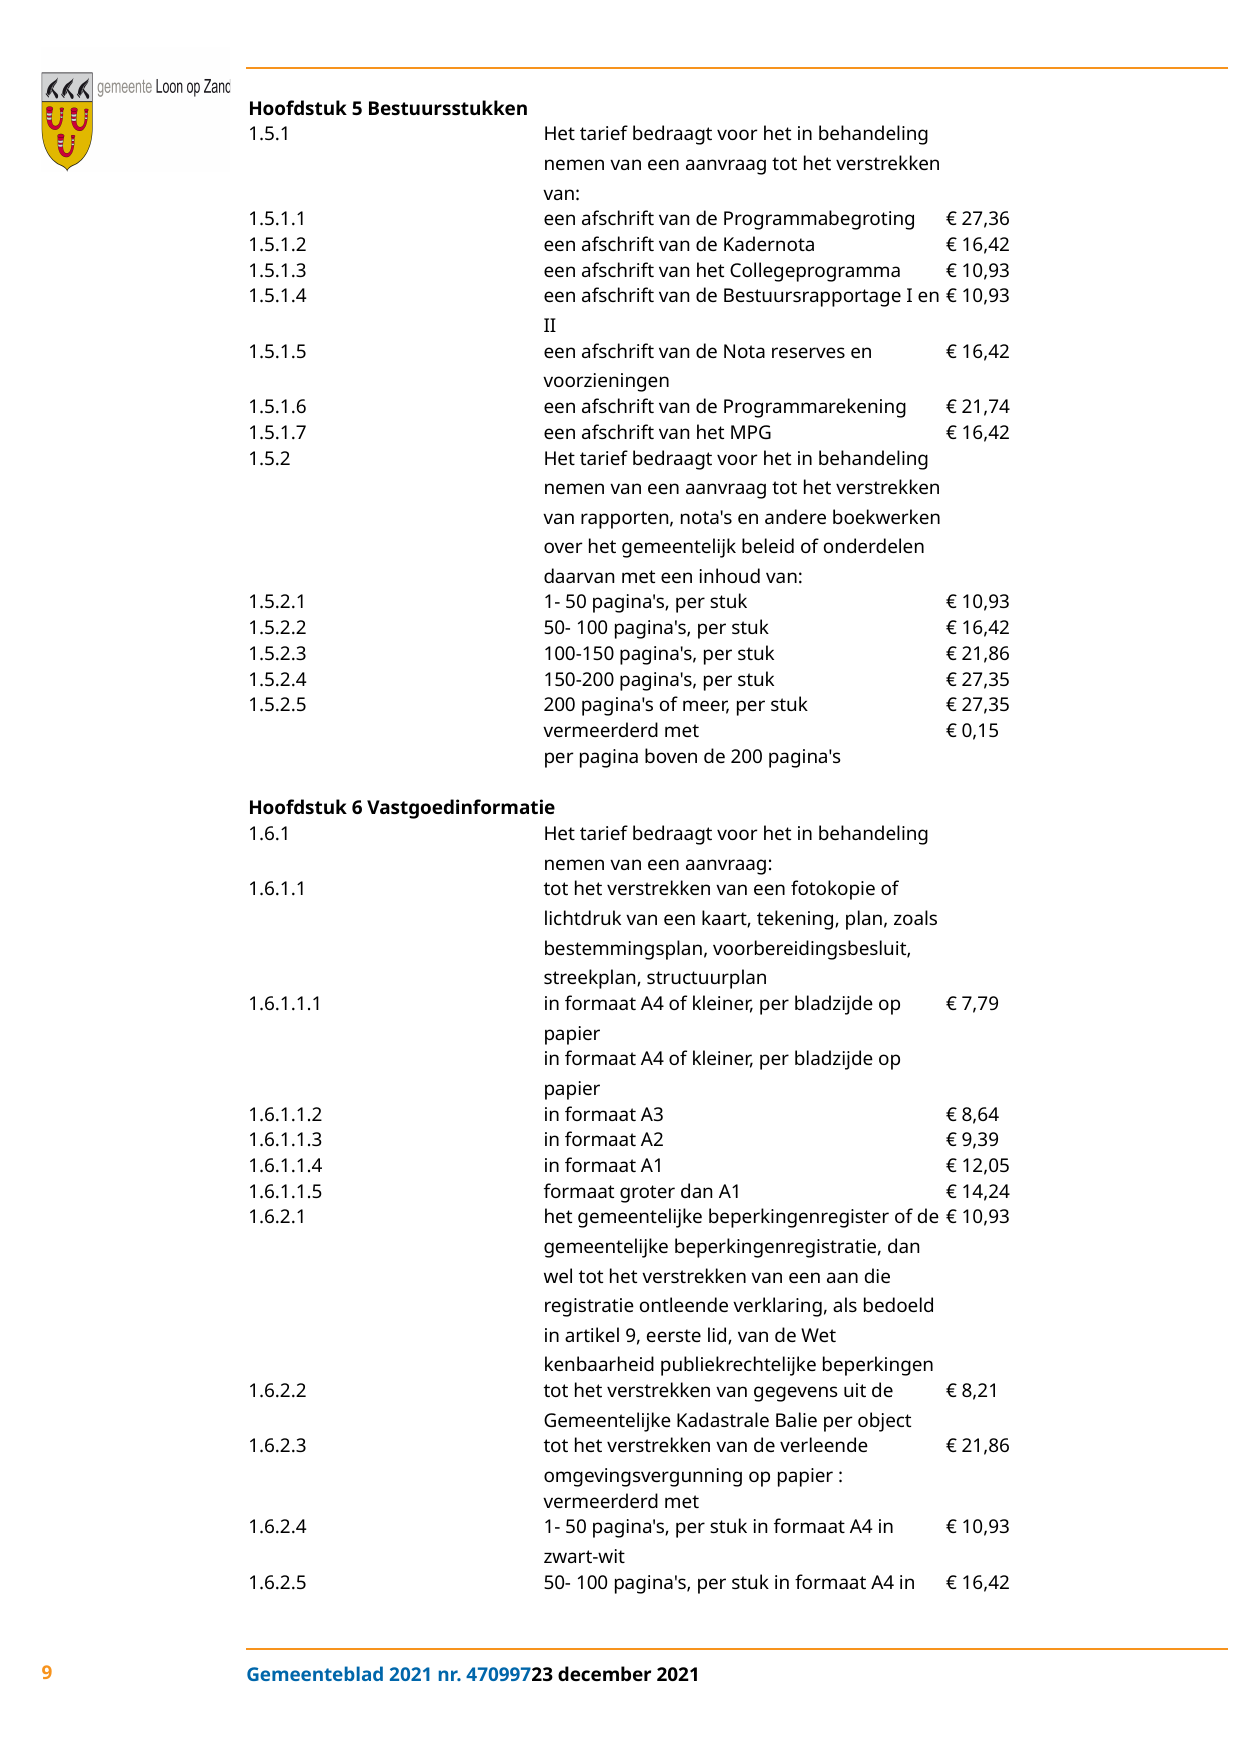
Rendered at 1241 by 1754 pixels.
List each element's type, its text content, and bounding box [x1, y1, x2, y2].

table_cell € 14,24 [946, 1178, 1152, 1204]
table_cell [248, 718, 543, 743]
picture [41, 47, 231, 172]
table_cell 1.5.2.2 [248, 615, 543, 640]
table_cell € 9,39 [946, 1126, 1152, 1152]
table_cell [248, 1045, 543, 1101]
table_cell 1.6.2.4 [248, 1514, 543, 1569]
table_cell Het tarief bedraagt voor het in behandeling nemen van een aanvraag tot het verstrekken van rapporten, nota's en andere boekwerken over het gemeentelijk beleid of onderdelen daarvan met een inhoud van: [543, 445, 946, 589]
table_cell Het tarief bedraagt voor het in behandeling nemen van een aanvraag tot het verstrekken van: [543, 121, 946, 205]
table_cell € 16,42 [946, 1569, 1152, 1595]
table_cell € 27,36 [946, 205, 1152, 231]
table_cell € 27,35 [946, 692, 1152, 717]
table_cell 1.5.1.4 [248, 283, 543, 338]
table_cell 1.6.2.3 [248, 1433, 543, 1488]
table_cell [946, 876, 1152, 990]
table_cell 1.6.2.5 [248, 1569, 543, 1595]
table_cell tot het verstrekken van gegevens uit de Gemeentelijke Kadastrale Balie per object [543, 1377, 946, 1433]
table_cell € 8,64 [946, 1101, 1152, 1126]
table_cell 1.5.1.3 [248, 257, 543, 283]
table_cell 1.5.1.1 [248, 205, 543, 231]
table_cell 1.6.1.1.4 [248, 1152, 543, 1178]
table_cell € 7,79 [946, 990, 1152, 1045]
table_cell 1.6.1.1 [248, 876, 543, 990]
table_cell € 16,42 [946, 615, 1152, 640]
table_cell [946, 820, 1152, 876]
table_cell 100-150 pagina's, per stuk [543, 640, 946, 666]
table_cell in formaat A3 [543, 1101, 946, 1126]
table_cell € 16,42 [946, 419, 1152, 445]
table_cell een afschrift van de Programmabegroting [543, 205, 946, 231]
table_cell een afschrift van het Collegeprogramma [543, 257, 946, 283]
table_cell € 12,05 [946, 1152, 1152, 1178]
table_cell een afschrift van het MPG [543, 419, 946, 445]
table_cell 1.6.1 [248, 820, 543, 876]
table_cell formaat groter dan A1 [543, 1178, 946, 1204]
table_cell 1.5.2.5 [248, 692, 543, 717]
table_cell 1.6.1.1.5 [248, 1178, 543, 1204]
table_cell [946, 1045, 1152, 1101]
table_cell [946, 445, 1152, 589]
table_cell € 21,86 [946, 1433, 1152, 1488]
table_cell een afschrift van de Bestuursrapportage I en II [543, 283, 946, 338]
table_cell tot het verstrekken van een fotokopie of lichtdruk van een kaart, tekening, plan, zoals bestemmingsplan, voorbereidingsbesluit, streekplan, structuurplan [543, 876, 946, 990]
table_cell 1.5.1.6 [248, 393, 543, 419]
table_cell € 16,42 [946, 231, 1152, 257]
table_cell 1.5.2.4 [248, 666, 543, 692]
table_cell per pagina boven de 200 pagina's [543, 743, 946, 769]
table_cell 1- 50 pagina's, per stuk in formaat A4 in zwart-wit [543, 1514, 946, 1569]
table_cell [946, 121, 1152, 205]
table_cell 1.6.1.1.1 [248, 990, 543, 1045]
table_cell het gemeentelijke beperkingenregister of de gemeentelijke beperkingenregistratie, dan wel tot het verstrekken van een aan die registratie ontleende verklaring, als bedoeld in artikel 9, eerste lid, van de Wet kenbaarheid publiekrechtelijke beperkingen [543, 1204, 946, 1377]
table_cell 1.6.2.2 [248, 1377, 543, 1433]
table_cell vermeerderd met [543, 1488, 946, 1514]
table_cell 200 pagina's of meer, per stuk [543, 692, 946, 717]
table_cell vermeerderd met [543, 718, 946, 743]
table_cell 1.5.2.3 [248, 640, 543, 666]
table_cell 1.5.1.7 [248, 419, 543, 445]
table_cell [946, 743, 1152, 769]
table_cell in formaat A1 [543, 1152, 946, 1178]
table_cell € 8,21 [946, 1377, 1152, 1433]
table_cell een afschrift van de Nota reserves en voorzieningen [543, 338, 946, 393]
table_cell Hoofdstuk 6 Vastgoedinformatie [248, 795, 1152, 820]
table_cell 1.6.2.1 [248, 1204, 543, 1377]
table_cell 50- 100 pagina's, per stuk in formaat A4 in [543, 1569, 946, 1595]
table_cell 1.5.1 [248, 121, 543, 205]
table_cell in formaat A4 of kleiner, per bladzijde op papier [543, 990, 946, 1045]
table_cell Hoofdstuk 5 Bestuursstukken [248, 95, 1152, 121]
table_cell € 10,93 [946, 589, 1152, 614]
table_cell € 10,93 [946, 283, 1152, 338]
table_cell in formaat A4 of kleiner, per bladzijde op papier [543, 1045, 946, 1101]
table_cell € 16,42 [946, 338, 1152, 393]
table_cell Het tarief bedraagt voor het in behandeling nemen van een aanvraag: [543, 820, 946, 876]
table_cell een afschrift van de Programmarekening [543, 393, 946, 419]
table_cell 1.5.2 [248, 445, 543, 589]
table_cell 50- 100 pagina's, per stuk [543, 615, 946, 640]
table_cell 1.5.2.1 [248, 589, 543, 614]
table_cell [946, 1488, 1152, 1514]
table_cell 150-200 pagina's, per stuk [543, 666, 946, 692]
table_cell € 10,93 [946, 257, 1152, 283]
table_cell 1.5.1.2 [248, 231, 543, 257]
table_cell € 27,35 [946, 666, 1152, 692]
table_cell € 10,93 [946, 1204, 1152, 1377]
table_cell [248, 1488, 543, 1514]
table_cell tot het verstrekken van de verleende omgevingsvergunning op papier : [543, 1433, 946, 1488]
table_cell € 21,74 [946, 393, 1152, 419]
table_cell een afschrift van de Kadernota [543, 231, 946, 257]
table_cell [248, 743, 543, 769]
table_cell € 10,93 [946, 1514, 1152, 1569]
table_cell 1- 50 pagina's, per stuk [543, 589, 946, 614]
table_cell 1.5.1.5 [248, 338, 543, 393]
table_cell [248, 769, 1152, 794]
table_cell 1.6.1.1.2 [248, 1101, 543, 1126]
table_cell in formaat A2 [543, 1126, 946, 1152]
table_cell € 21,86 [946, 640, 1152, 666]
table_cell 1.6.1.1.3 [248, 1126, 543, 1152]
table_cell € 0,15 [946, 718, 1152, 743]
